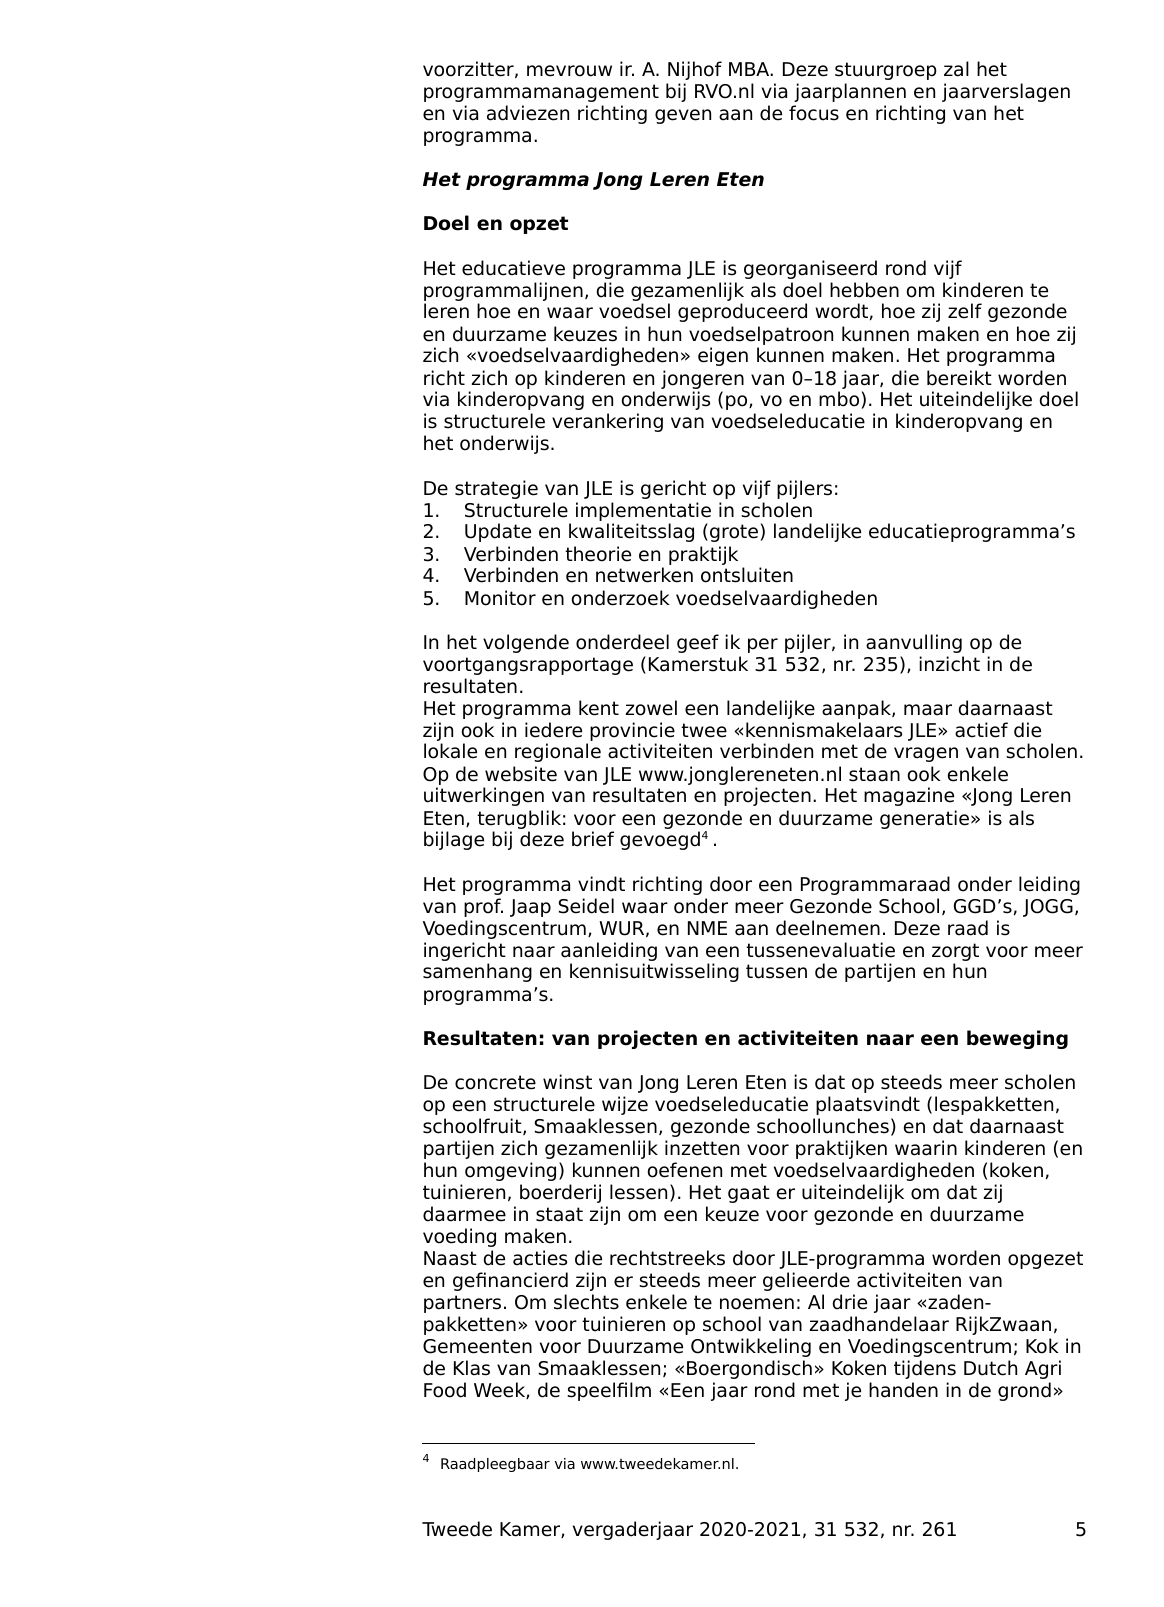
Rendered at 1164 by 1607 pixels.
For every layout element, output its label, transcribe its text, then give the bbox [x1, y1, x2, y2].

text Raadpleegbaar via www.tweedekamer.nl. [422, 1452, 1087, 1474]
text 4. Verbinden en netwerken ontsluiten [422, 565, 1087, 587]
text 5. Monitor en onderzoek voedselvaardigheden [422, 587, 1087, 609]
text Op de website van JLE www.jonglereneten.nl staan ook enkele uitwerkingen van resultaten en projecten. Het magazine «Jong Leren Eten, terugblik: voor een gezonde en duurzame generatie» is als bijlage bij deze brief gevoegd. [422, 763, 1087, 851]
text Het educatieve programma JLE is georganiseerd rond vijf programmalijnen, die gezamenlijk als doel hebben om kinderen te leren hoe en waar voedsel geproduceerd wordt, hoe zij zelf gezonde en duurzame keuzes in hun voedselpatroon kunnen maken en hoe zij zich «voedselvaardigheden» eigen kunnen maken. Het programma richt zich op kinderen en jongeren van 0–18 jaar, die bereikt worden via kinderopvang en onderwijs (po, vo en mbo). Het uiteindelijke doel is structurele verankering van voedseleducatie in kinderopvang en het onderwijs. [422, 257, 1087, 455]
subtitle Het programma Jong Leren Eten [422, 169, 1087, 191]
text Naast de acties die rechtstreeks door JLE-programma worden opgezet en gefinancierd zijn er steeds meer gelieerde activiteiten van partners. Om slechts enkele te noemen: Al drie jaar «zaden-pakketten» voor tuinieren op school van zaadhandelaar RijkZwaan, Gemeenten voor Duurzame Ontwikkeling en Voedingscentrum; Kok in de Klas van Smaaklessen; «Boergondisch» Koken tijdens Dutch Agri Food Week, de speelfilm «Een jaar rond met je handen in de grond» [422, 1248, 1087, 1401]
subtitle Doel en opzet [422, 213, 1087, 235]
text 2. Update en kwaliteitsslag (grote) landelijke educatieprogramma’s [422, 521, 1087, 543]
text 1. Structurele implementatie in scholen [422, 499, 1087, 521]
text In het volgende onderdeel geef ik per pijler, in aanvulling op de voortgangsrapportage (Kamerstuk 31 532, nr. 235), inzicht in de resultaten. [422, 632, 1087, 697]
text Het programma vindt richting door een Programmaraad onder leiding van prof. Jaap Seidel waar onder meer Gezonde School, GGD’s, JOGG, Voedingscentrum, WUR, en NME aan deelnemen. Deze raad is ingericht naar aanleiding van een tussenevaluatie en zorgt voor meer samenhang en kennisuitwisseling tussen de partijen en hun programma’s. [422, 873, 1087, 1005]
text De concrete winst van Jong Leren Eten is dat op steeds meer scholen op een structurele wijze voedseleducatie plaatsvindt (lespakketten, schoolfruit, Smaaklessen, gezonde schoollunches) en dat daarnaast partijen zich gezamenlijk inzetten voor praktijken waarin kinderen (en hun omgeving) kunnen oefenen met voedselvaardigheden (koken, tuinieren, boerderij lessen). Het gaat er uiteindelijk om dat zij daarmee in staat zijn om een keuze voor gezonde en duurzame voeding maken. [422, 1072, 1087, 1248]
text voorzitter, mevrouw ir. A. Nijhof MBA. Deze stuurgroep zal het programmamanagement bij RVO.nl via jaarplannen en jaarverslagen en via adviezen richting geven aan de focus en richting van het programma. [422, 59, 1087, 147]
text 3. Verbinden theorie en praktijk [422, 543, 1087, 565]
subtitle Resultaten: van projecten en activiteiten naar een beweging [422, 1028, 1087, 1049]
text Het programma kent zowel een landelijke aanpak, maar daarnaast zijn ook in iedere provincie twee «kennismakelaars JLE» actief die lokale en regionale activiteiten verbinden met de vragen van scholen. [422, 697, 1087, 763]
text De strategie van JLE is gericht op vijf pijlers: [422, 477, 1087, 499]
